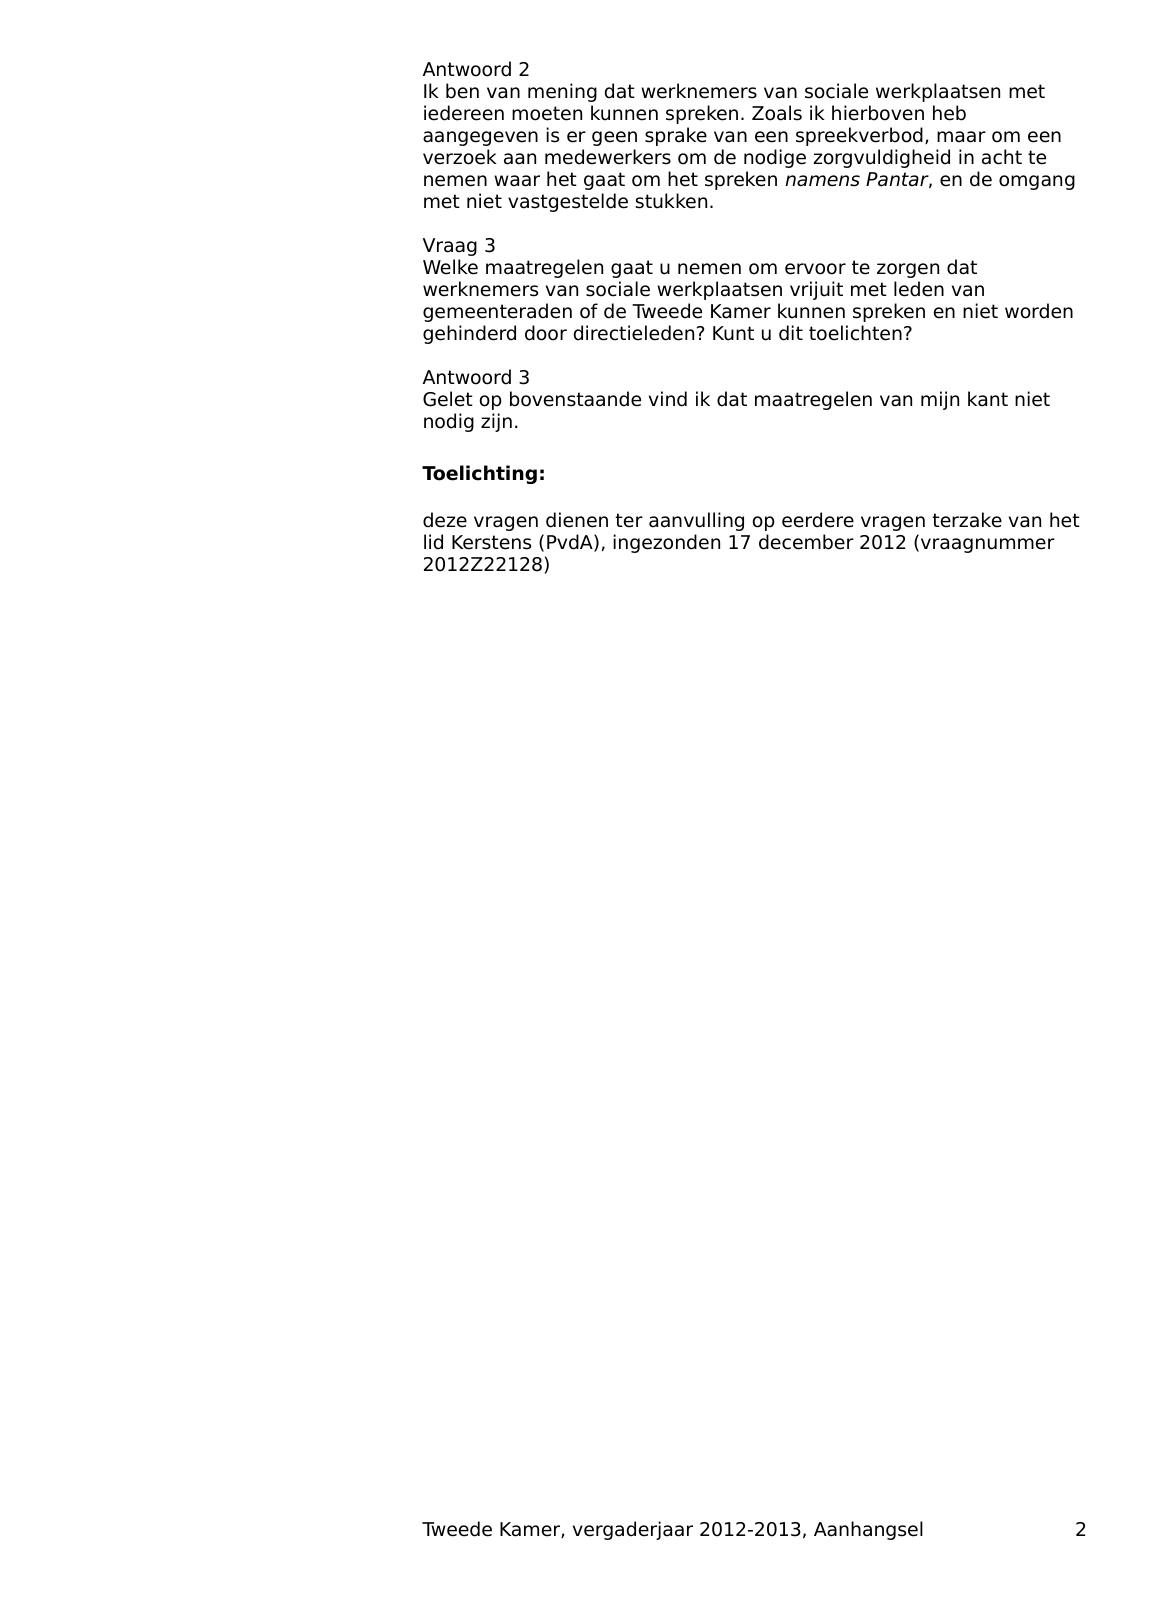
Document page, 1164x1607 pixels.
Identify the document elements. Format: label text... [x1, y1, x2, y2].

text Ik ben van mening dat werknemers van sociale werkplaatsen met iedereen moeten kunnen spreken. Zoals ik hierboven heb aangegeven is er geen sprake van een spreekverbod, maar om een verzoek aan medewerkers om de nodige zorgvuldigheid in acht te nemen waar het gaat om het spreken namens Pantar, en de omgang met niet vastgestelde stukken. [422, 81, 1087, 213]
text Welke maatregelen gaat u nemen om ervoor te zorgen dat werknemers van sociale werkplaatsen vrijuit met leden van gemeenteraden of de Tweede Kamer kunnen spreken en niet worden gehinderd door directieleden? Kunt u dit toelichten? [422, 257, 1087, 345]
text deze vragen dienen ter aanvulling op eerdere vragen terzake van het lid Kerstens (PvdA), ingezonden 17 december 2012 (vraagnummer 2012Z22128) [422, 510, 1087, 576]
text Antwoord 3 [422, 367, 1087, 389]
subtitle Toelichting: [422, 463, 1087, 485]
text Gelet op bovenstaande vind ik dat maatregelen van mijn kant niet nodig zijn. [422, 389, 1087, 433]
text Vraag 3 [422, 235, 1087, 257]
text Antwoord 2 [422, 59, 1087, 81]
